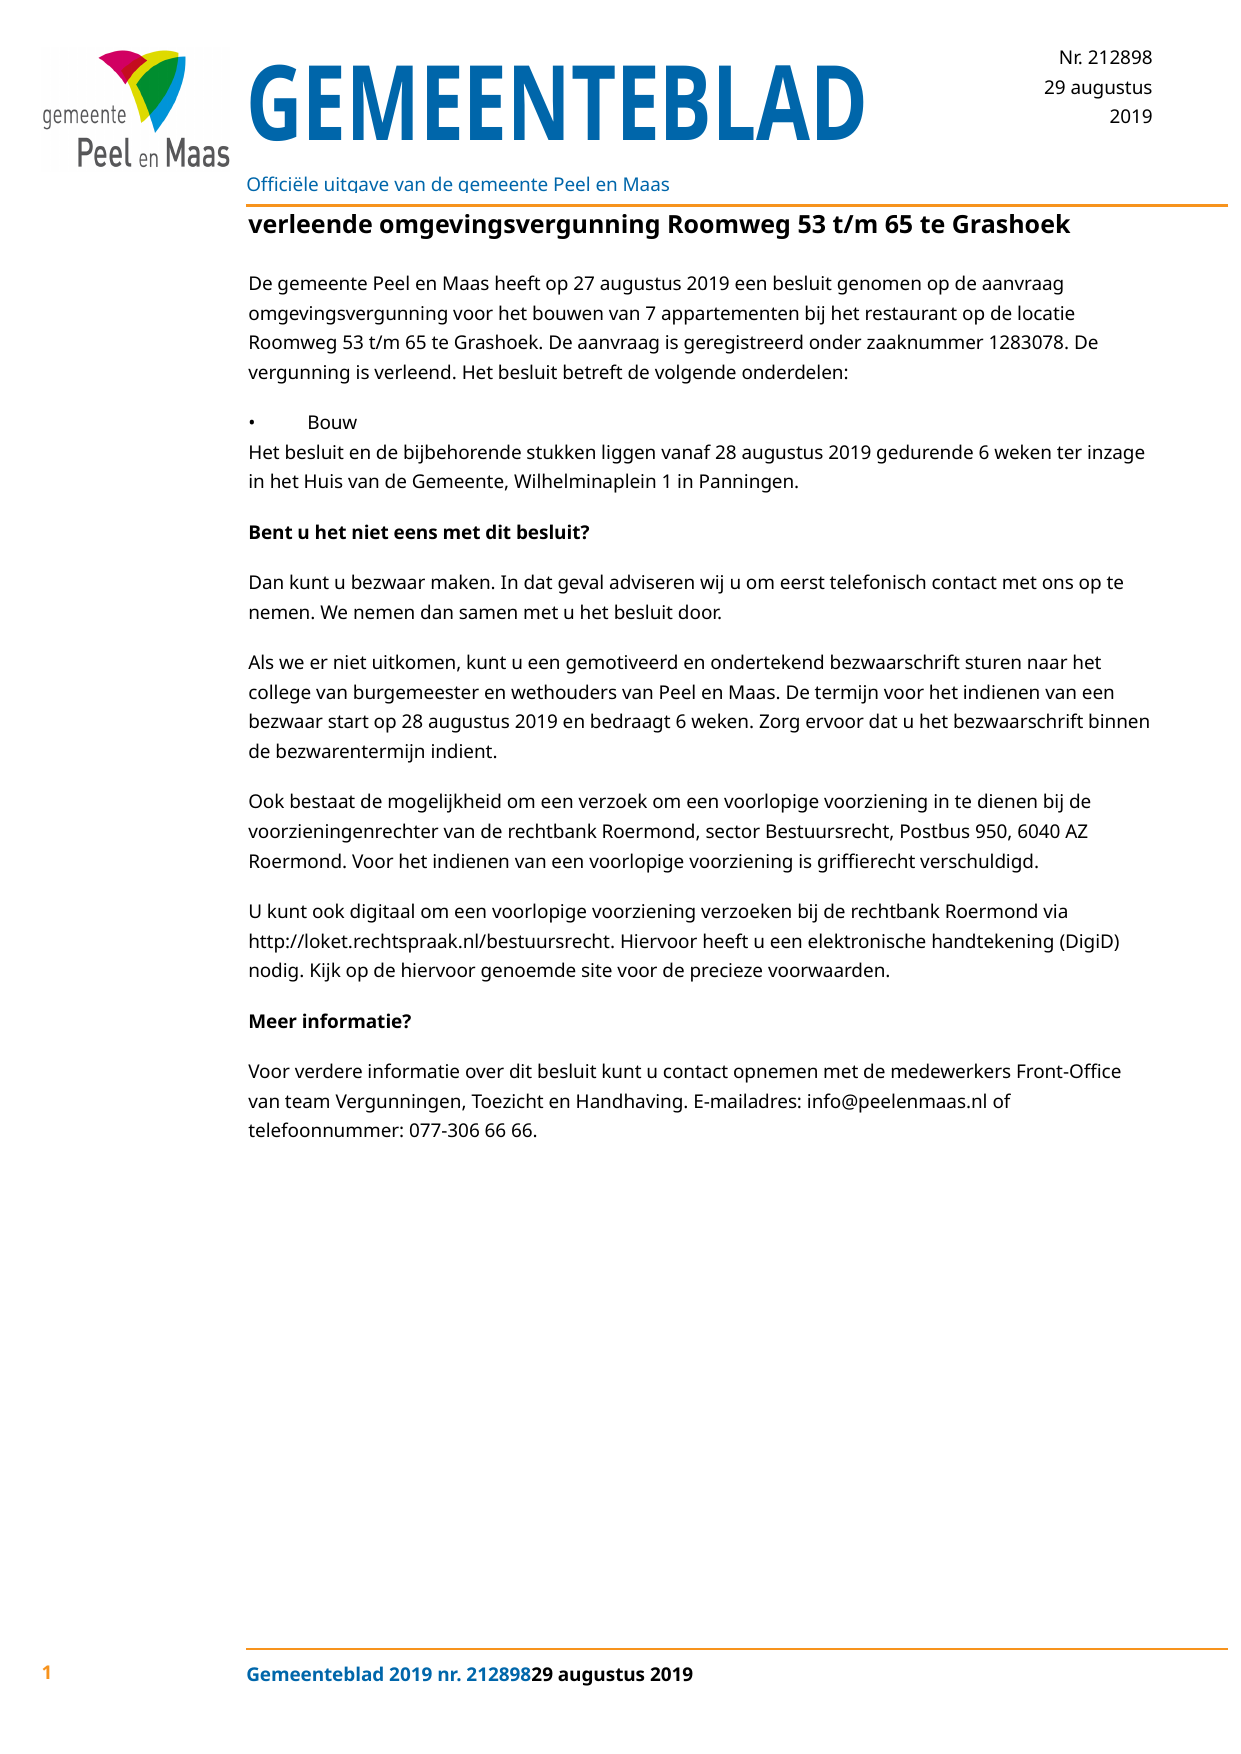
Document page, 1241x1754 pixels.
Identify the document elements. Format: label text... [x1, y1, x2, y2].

text Voor verdere informatie over dit besluit kunt u contact opnemen met de medewerkers Front-Office van team Vergunningen, Toezicht en Handhaving. E-mailadres: info@peelenmaas.nl of telefoonnummer: 077-306 66 66. [248, 1058, 1152, 1143]
text Dan kunt u bezwaar maken. In dat geval adviseren wij u om eerst telefonisch contact met ons op te nemen. We nemen dan samen met u het besluit door. [248, 569, 1152, 625]
text Ook bestaat de mogelijkheid om een verzoek om een voorlopige voorziening in te dienen bij de voorzieningenrechter van de rechtbank Roermond, sector Bestuursrecht, Postbus 950, 6040 AZ Roermond. Voor het indienen van een voorlopige voorziening is griffierecht verschuldigd. [248, 789, 1152, 873]
list Bouw [248, 409, 1152, 435]
text Het besluit en de bijbehorende stukken liggen vanaf 28 augustus 2019 gedurende 6 weken ter inzage in het Huis van de Gemeente, Wilhelminaplein 1 in Panningen. [248, 439, 1152, 494]
picture [41, 47, 231, 172]
text Bent u het niet eens met dit besluit? [248, 519, 1152, 545]
text verleende omgevingsvergunning Roomweg 53 t/m 65 te Grashoek [248, 207, 1152, 241]
text U kunt ook digitaal om een voorlopige voorziening verzoeken bij de rechtbank Roermond via http://loket.rechtspraak.nl/bestuursrecht. Hiervoor heeft u een elektronische handtekening (DigiD) nodig. Kijk op de hiervoor genoemde site voor de precieze voorwaarden. [248, 898, 1152, 983]
text De gemeente Peel en Maas heeft op 27 augustus 2019 een besluit genomen op de aanvraag omgevingsvergunning voor het bouwen van 7 appartementen bij het restaurant op de locatie Roomweg 53 t/m 65 te Grashoek. De aanvraag is geregistreerd onder zaaknummer 1283078. De vergunning is verleend. Het besluit betreft de volgende onderdelen: [248, 270, 1152, 385]
text Meer informatie? [248, 1008, 1152, 1033]
text Als we er niet uitkomen, kunt u een gemotiveerd en ondertekend bezwaarschrift sturen naar het college van burgemeester en wethouders van Peel en Maas. De termijn voor het indienen van een bezwaar start op 28 augustus 2019 en bedraagt 6 weken. Zorg ervoor dat u het bezwaarschrift binnen de bezwarentermijn indient. [248, 649, 1152, 764]
